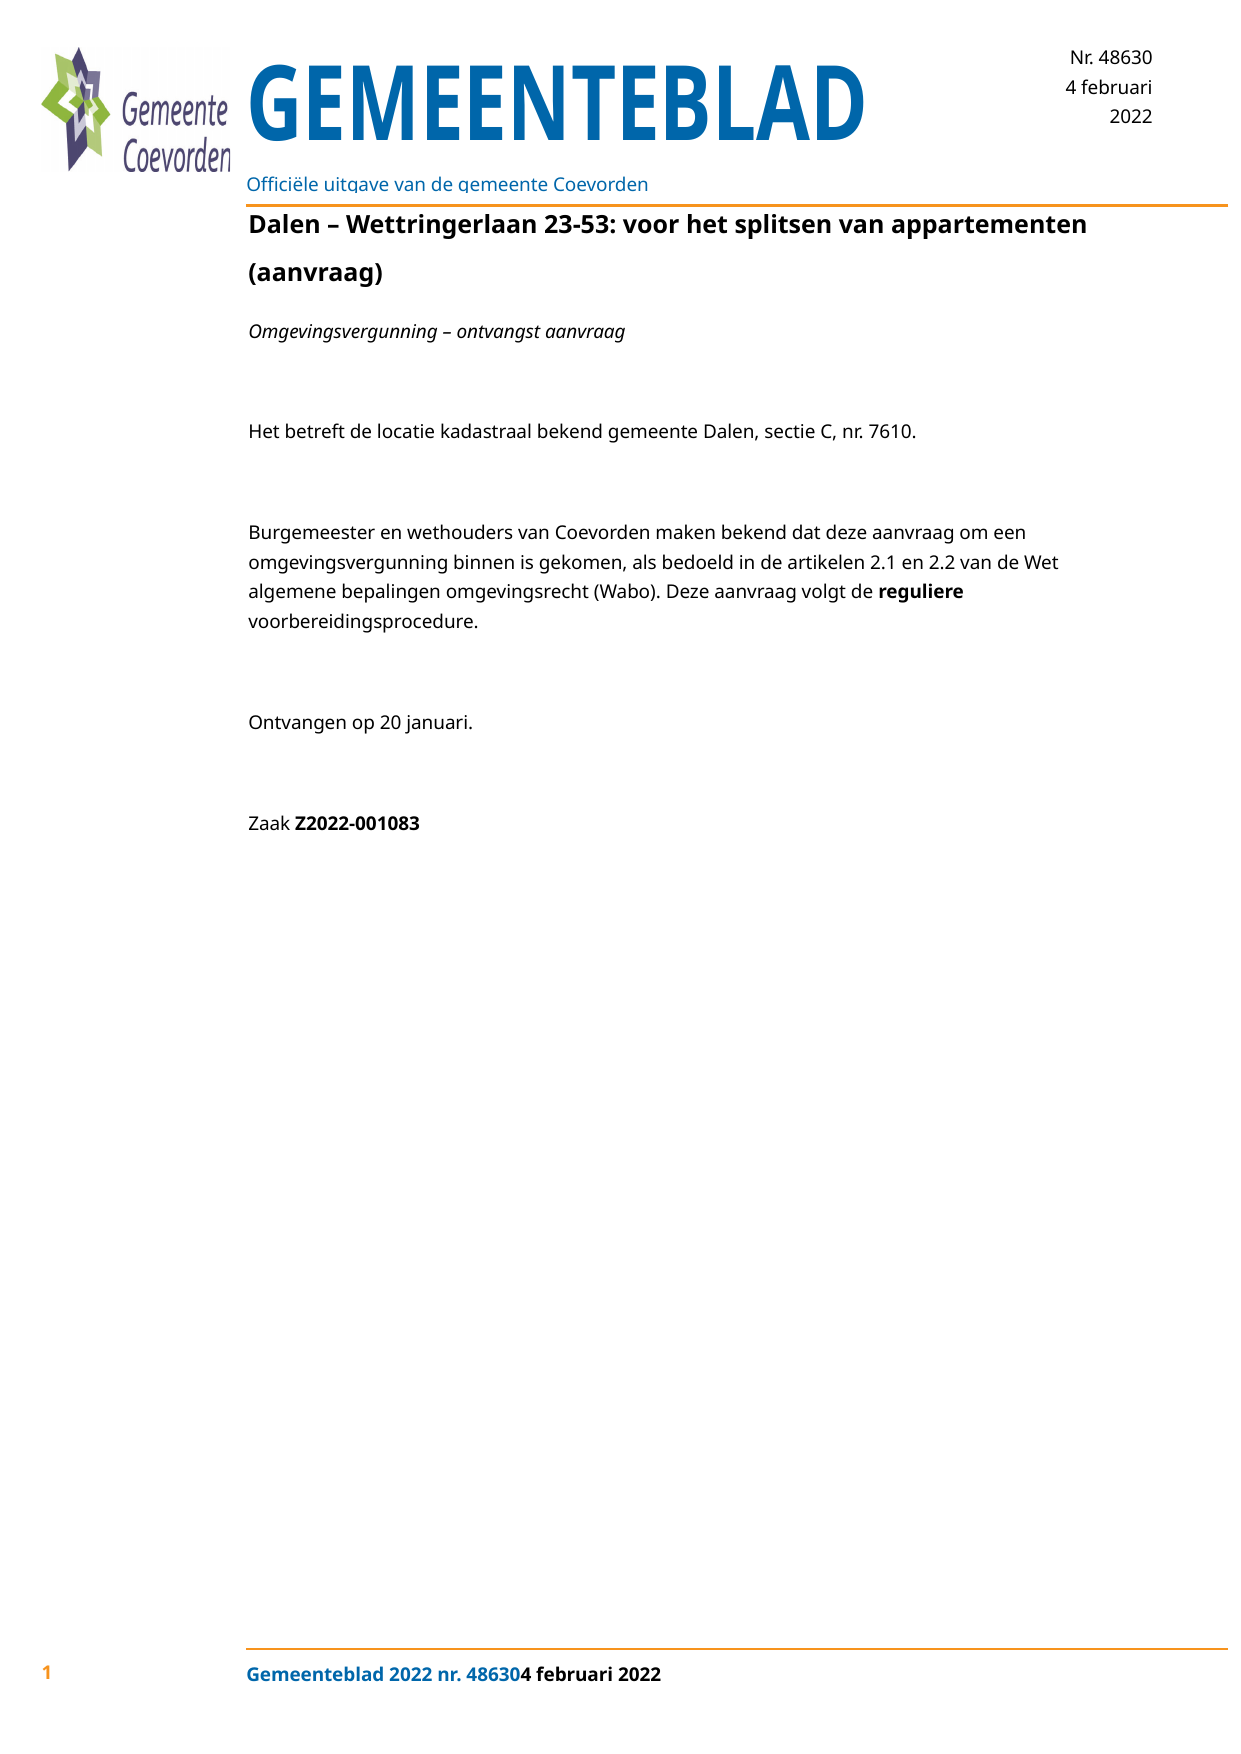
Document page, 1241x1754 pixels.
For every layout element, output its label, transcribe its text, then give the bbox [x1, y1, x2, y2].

picture [41, 47, 231, 172]
text Ontvangen op 20 januari. [248, 709, 1152, 735]
text Dalen – Wettringerlaan 23-53: voor het splitsen van appartementen (aanvraag) [248, 207, 1152, 288]
text Omgevingsvergunning – ontvangst aanvraag [248, 318, 1152, 344]
text Burgemeester en wethouders van Coevorden maken bekend dat deze aanvraag om een omgevingsvergunning binnen is gekomen, als bedoeld in de artikelen 2.1 en 2.2 van de Wet algemene bepalingen omgevingsrecht (Wabo). Deze aanvraag volgt de reguliere voorbereidingsprocedure. [248, 519, 1152, 634]
text Zaak Z2022-001083 [248, 810, 1152, 836]
text Het betreft de locatie kadastraal bekend gemeente Dalen, sectie C, nr. 7610. [248, 419, 1152, 444]
